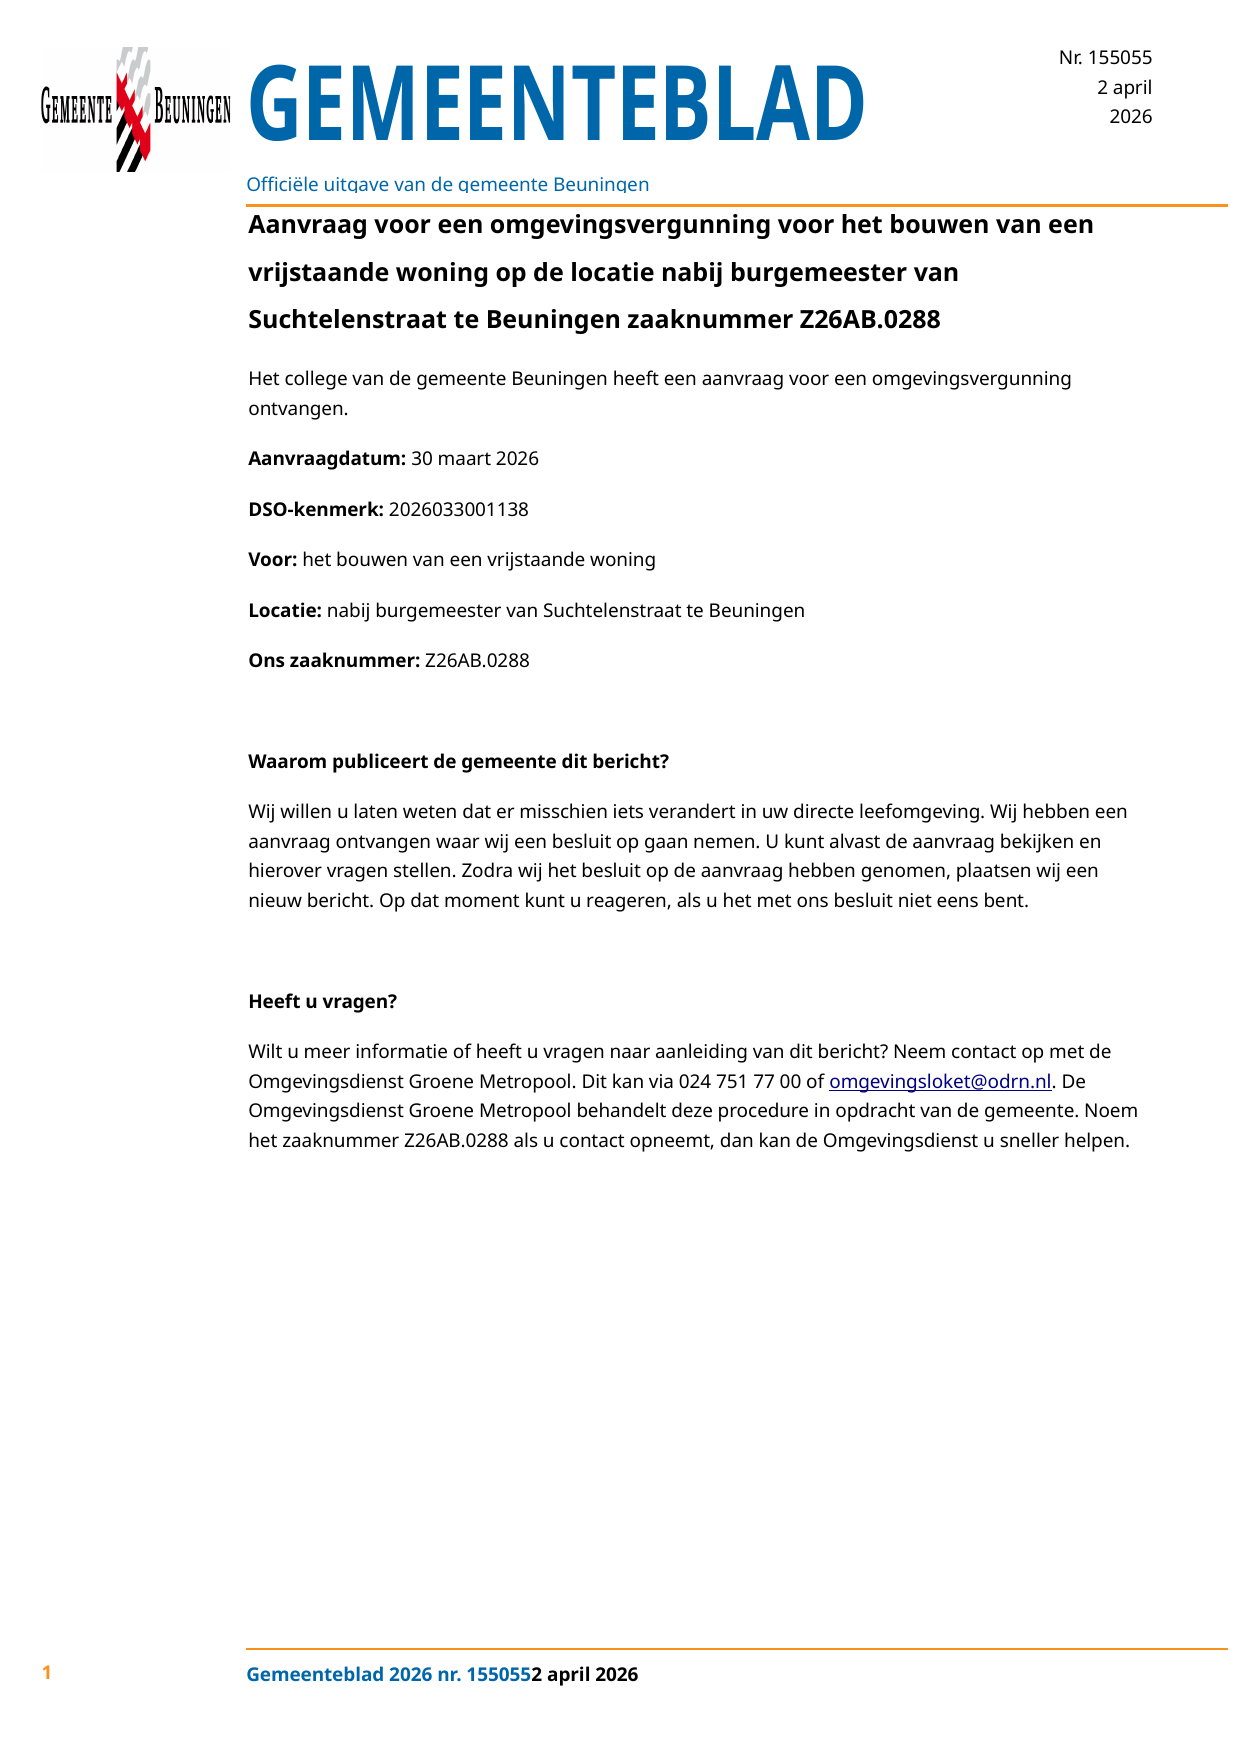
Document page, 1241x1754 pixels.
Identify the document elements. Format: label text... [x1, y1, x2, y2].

text Voor: het bouwen van een vrijstaande woning [248, 546, 1152, 572]
text Aanvraag voor een omgevingsvergunning voor het bouwen van een vrijstaande woning op de locatie nabij burgemeester van Suchtelenstraat te Beuningen zaaknummer Z26AB.0288 [248, 207, 1152, 336]
text DSO-kenmerk: 2026033001138 [248, 496, 1152, 522]
text Waarom publiceert de gemeente dit bericht? [248, 748, 1152, 774]
text Aanvraagdatum: 30 maart 2026 [248, 446, 1152, 471]
text Locatie: nabij burgemeester van Suchtelenstraat te Beuningen [248, 597, 1152, 622]
text Wij willen u laten weten dat er misschien iets verandert in uw directe leefomgeving. Wij hebben een aanvraag ontvangen waar wij een besluit op gaan nemen. U kunt alvast de aanvraag bekijken en hierover vragen stellen. Zodra wij het besluit op de aanvraag hebben genomen, plaatsen wij een nieuw bericht. Op dat moment kunt u reageren, als u het met ons besluit niet eens bent. [248, 798, 1152, 913]
picture [41, 47, 231, 172]
text Het college van de gemeente Beuningen heeft een aanvraag voor een omgevingsvergunning ontvangen. [248, 366, 1152, 421]
text Heeft u vragen? [248, 988, 1152, 1014]
text Wilt u meer informatie of heeft u vragen naar aanleiding van dit bericht? Neem contact op met de Omgevingsdienst Groene Metropool. Dit kan via 024 751 77 00 of omgevingsloket@odrn.nl. De Omgevingsdienst Groene Metropool behandelt deze procedure in opdracht van de gemeente. Noem het zaaknummer Z26AB.0288 als u contact opneemt, dan kan de Omgevingsdienst u sneller helpen. [248, 1038, 1152, 1153]
text Ons zaaknummer: Z26AB.0288 [248, 647, 1152, 673]
